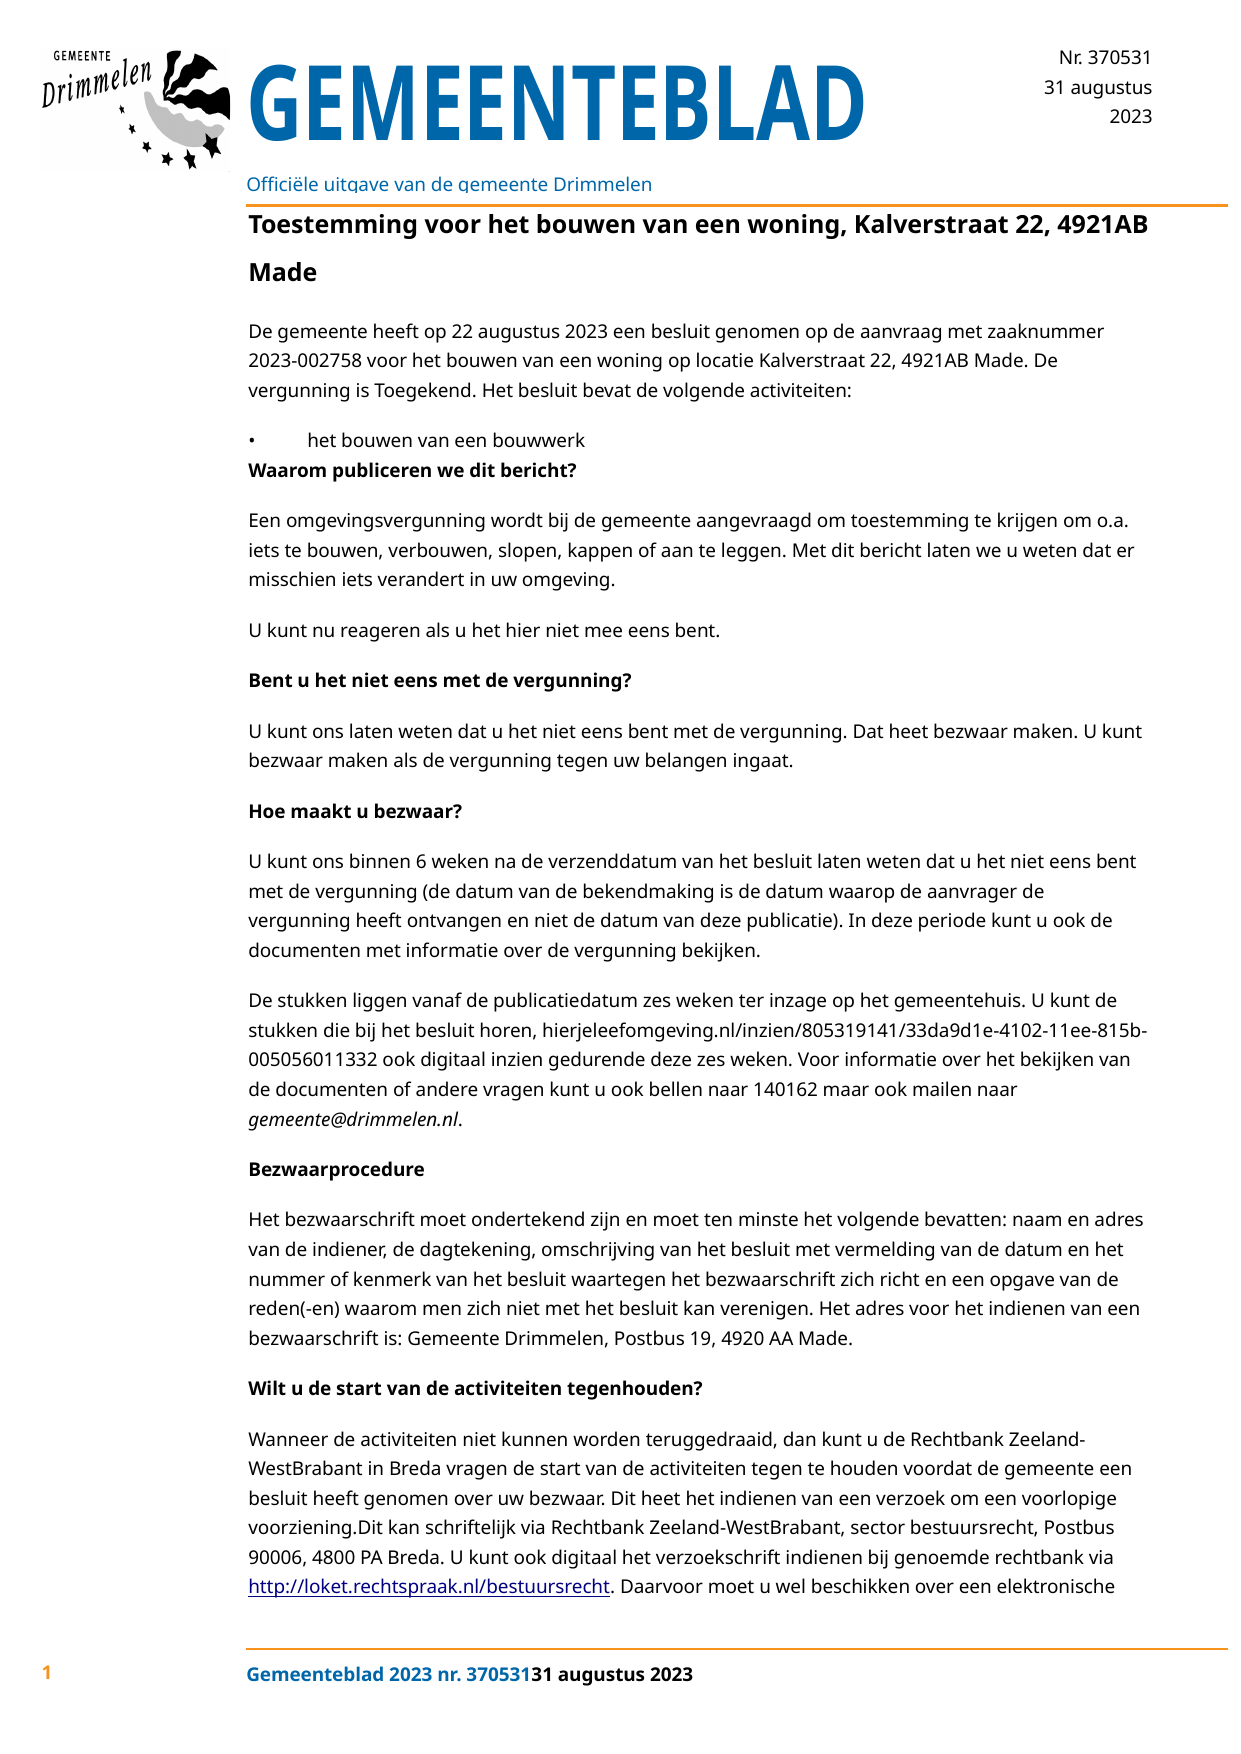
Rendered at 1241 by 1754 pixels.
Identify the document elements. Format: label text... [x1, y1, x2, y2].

text Bezwaarprocedure [248, 1156, 1152, 1182]
text Een omgevingsvergunning wordt bij de gemeente aangevraagd om toestemming te krijgen om o.a. iets te bouwen, verbouwen, slopen, kappen of aan te leggen. Met dit bericht laten we u weten dat er misschien iets verandert in uw omgeving. [248, 507, 1152, 592]
text Wanneer de activiteiten niet kunnen worden teruggedraaid, dan kunt u de Rechtbank Zeeland-WestBrabant in Breda vragen de start van de activiteiten tegen te houden voordat de gemeente een besluit heeft genomen over uw bezwaar. Dit heet het indienen van een verzoek om een voorlopige voorziening.Dit kan schriftelijk via Rechtbank Zeeland-WestBrabant, sector bestuursrecht, Postbus 90006, 4800 PA Breda. U kunt ook digitaal het verzoekschrift indienen bij genoemde rechtbank via http://loket.rechtspraak.nl/bestuursrecht. Daarvoor moet u wel beschikken over een elektronische [248, 1426, 1152, 1599]
picture [41, 47, 231, 172]
text U kunt ons binnen 6 weken na de verzenddatum van het besluit laten weten dat u het niet eens bent met de vergunning (de datum van de bekendmaking is de datum waarop de aanvrager de vergunning heeft ontvangen en niet de datum van deze publicatie). In deze periode kunt u ook de documenten met informatie over de vergunning bekijken. [248, 848, 1152, 963]
text Hoe maakt u bezwaar? [248, 798, 1152, 824]
text De gemeente heeft op 22 augustus 2023 een besluit genomen op de aanvraag met zaaknummer 2023-002758 voor het bouwen van een woning op locatie Kalverstraat 22, 4921AB Made. De vergunning is Toegekend. Het besluit bevat de volgende activiteiten: [248, 318, 1152, 403]
text Wilt u de start van de activiteiten tegenhouden? [248, 1375, 1152, 1401]
text Het bezwaarschrift moet ondertekend zijn en moet ten minste het volgende bevatten: naam en adres van de indiener, de dagtekening, omschrijving van het besluit met vermelding van de datum en het nummer of kenmerk van het besluit waartegen het bezwaarschrift zich richt en een opgave van de reden(-en) waarom men zich niet met het besluit kan verenigen. Het adres voor het indienen van een bezwaarschrift is: Gemeente Drimmelen, Postbus 19, 4920 AA Made. [248, 1207, 1152, 1351]
text U kunt ons laten weten dat u het niet eens bent met de vergunning. Dat heet bezwaar maken. U kunt bezwaar maken als de vergunning tegen uw belangen ingaat. [248, 718, 1152, 773]
text U kunt nu reageren als u het hier niet mee eens bent. [248, 617, 1152, 643]
list het bouwen van een bouwwerk [248, 427, 1152, 453]
text Toestemming voor het bouwen van een woning, Kalverstraat 22, 4921AB Made [248, 207, 1152, 288]
text Waarom publiceren we dit bericht? [248, 457, 1152, 483]
text De stukken liggen vanaf de publicatiedatum zes weken ter inzage op het gemeentehuis. U kunt de stukken die bij het besluit horen, hierjeleefomgeving.nl/inzien/805319141/33da9d1e-4102-11ee-815b-005056011332 ook digitaal inzien gedurende deze zes weken. Voor informatie over het bekijken van de documenten of andere vragen kunt u ook bellen naar 140162 maar ook mailen naar gemeente@drimmelen.nl. [248, 987, 1152, 1132]
text Bent u het niet eens met de vergunning? [248, 667, 1152, 693]
